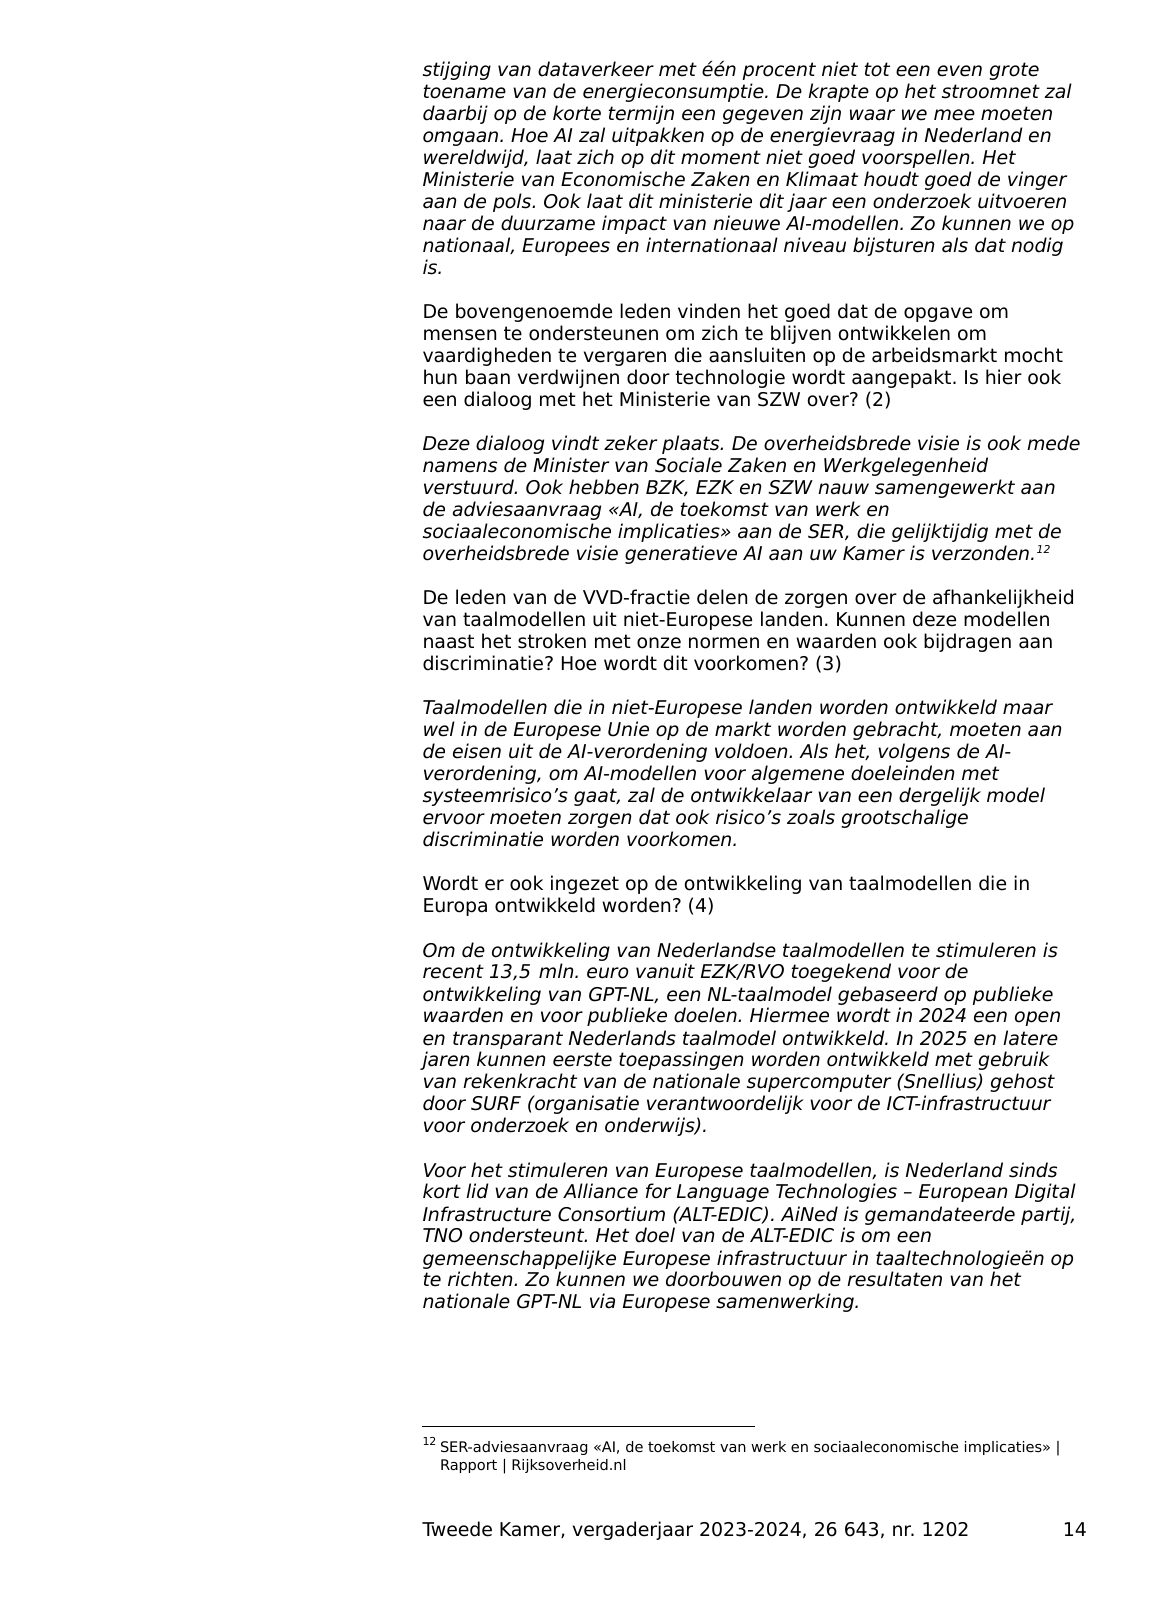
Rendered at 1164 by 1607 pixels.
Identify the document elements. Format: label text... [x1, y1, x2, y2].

text Taalmodellen die in niet-Europese landen worden ontwikkeld maar wel in de Europese Unie op de markt worden gebracht, moeten aan de eisen uit de AI-verordening voldoen. Als het, volgens de AI-verordening, om AI-modellen voor algemene doeleinden met systeemrisico’s gaat, zal de ontwikkelaar van een dergelijk model ervoor moeten zorgen dat ook risico’s zoals grootschalige discriminatie worden voorkomen. [422, 697, 1087, 851]
text De leden van de VVD-fractie delen de zorgen over de afhankelijkheid van taalmodellen uit niet-Europese landen. Kunnen deze modellen naast het stroken met onze normen en waarden ook bijdragen aan discriminatie? Hoe wordt dit voorkomen? (3) [422, 587, 1087, 675]
text stijging van dataverkeer met één procent niet tot een even grote toename van de energieconsumptie. De krapte op het stroomnet zal daarbij op de korte termijn een gegeven zijn waar we mee moeten omgaan. Hoe AI zal uitpakken op de energievraag in Nederland en wereldwijd, laat zich op dit moment niet goed voorspellen. Het Ministerie van Economische Zaken en Klimaat houdt goed de vinger aan de pols. Ook laat dit ministerie dit jaar een onderzoek uitvoeren naar de duurzame impact van nieuwe AI-modellen. Zo kunnen we op nationaal, Europees en internationaal niveau bijsturen als dat nodig is. [422, 59, 1087, 279]
text Voor het stimuleren van Europese taalmodellen, is Nederland sinds kort lid van de Alliance for Language Technologies – European Digital Infrastructure Consortium (ALT-EDIC). AiNed is gemandateerde partij, TNO ondersteunt. Het doel van de ALT-EDIC is om een gemeenschappelijke Europese infrastructuur in taaltechnologieën op te richten. Zo kunnen we doorbouwen op de resultaten van het nationale GPT-NL via Europese samenwerking. [422, 1159, 1087, 1313]
text De bovengenoemde leden vinden het goed dat de opgave om mensen te ondersteunen om zich te blijven ontwikkelen om vaardigheden te vergaren die aansluiten op de arbeidsmarkt mocht hun baan verdwijnen door technologie wordt aangepakt. Is hier ook een dialoog met het Ministerie van SZW over? (2) [422, 301, 1087, 411]
text Deze dialoog vindt zeker plaats. De overheidsbrede visie is ook mede namens de Minister van Sociale Zaken en Werkgelegenheid verstuurd. Ook hebben BZK, EZK en SZW nauw samengewerkt aan de adviesaanvraag «AI, de toekomst van werk en sociaaleconomische implicaties» aan de SER, die gelijktijdig met de overheidsbrede visie generatieve AI aan uw Kamer is verzonden. [422, 433, 1087, 565]
text SER-adviesaanvraag «AI, de toekomst van werk en sociaaleconomische implicaties» | Rapport | Rijksoverheid.nl [422, 1435, 1087, 1474]
text Om de ontwikkeling van Nederlandse taalmodellen te stimuleren is recent 13,5 mln. euro vanuit EZK/RVO toegekend voor de ontwikkeling van GPT-NL, een NL-taalmodel gebaseerd op publieke waarden en voor publieke doelen. Hiermee wordt in 2024 een open en transparant Nederlands taalmodel ontwikkeld. In 2025 en latere jaren kunnen eerste toepassingen worden ontwikkeld met gebruik van rekenkracht van de nationale supercomputer (Snellius) gehost door SURF (organisatie verantwoordelijk voor de ICT-infrastructuur voor onderzoek en onderwijs). [422, 939, 1087, 1137]
text Wordt er ook ingezet op de ontwikkeling van taalmodellen die in Europa ontwikkeld worden? (4) [422, 873, 1087, 917]
